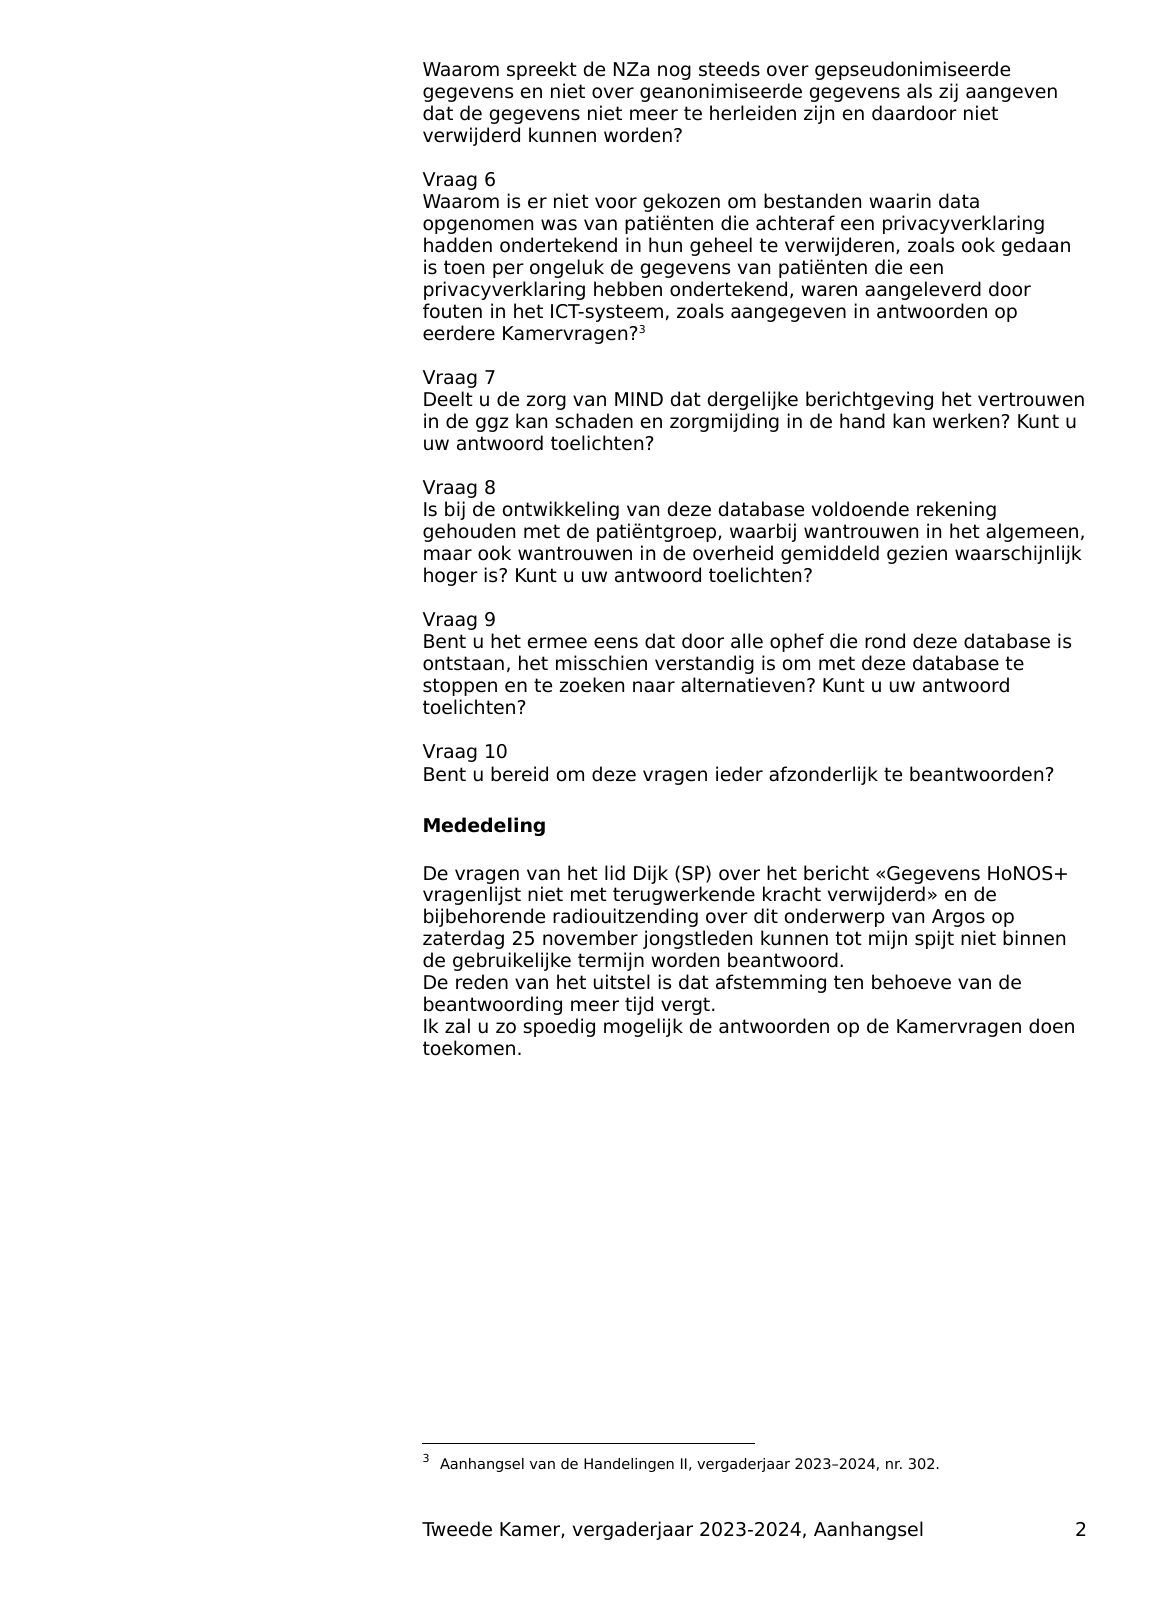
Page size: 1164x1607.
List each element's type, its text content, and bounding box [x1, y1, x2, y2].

text Waarom spreekt de NZa nog steeds over gepseudonimiseerde gegevens en niet over geanonimiseerde gegevens als zij aangeven dat de gegevens niet meer te herleiden zijn en daardoor niet verwijderd kunnen worden? [422, 59, 1087, 147]
text De vragen van het lid Dijk (SP) over het bericht «Gegevens HoNOS+ vragenlijst niet met terugwerkende kracht verwijderd» en de bijbehorende radiouitzending over dit onderwerp van Argos op zaterdag 25 november jongstleden kunnen tot mijn spijt niet binnen de gebruikelijke termijn worden beantwoord. [422, 862, 1087, 972]
text Vraag 9 [422, 609, 1087, 631]
text Vraag 6 [422, 169, 1087, 191]
text Bent u bereid om deze vragen ieder afzonderlijk te beantwoorden? [422, 763, 1087, 785]
text Ik zal u zo spoedig mogelijk de antwoorden op de Kamervragen doen toekomen. [422, 1016, 1087, 1060]
subtitle Mededeling [422, 815, 1087, 837]
text Vraag 8 [422, 477, 1087, 499]
text Aanhangsel van de Handelingen II, vergaderjaar 2023–2024, nr. 302. [422, 1452, 1087, 1474]
text Is bij de ontwikkeling van deze database voldoende rekening gehouden met de patiëntgroep, waarbij wantrouwen in het algemeen, maar ook wantrouwen in de overheid gemiddeld gezien waarschijnlijk hoger is? Kunt u uw antwoord toelichten? [422, 499, 1087, 587]
text Bent u het ermee eens dat door alle ophef die rond deze database is ontstaan, het misschien verstandig is om met deze database te stoppen en te zoeken naar alternatieven? Kunt u uw antwoord toelichten? [422, 631, 1087, 719]
text Vraag 7 [422, 367, 1087, 389]
text Deelt u de zorg van MIND dat dergelijke berichtgeving het vertrouwen in de ggz kan schaden en zorgmijding in de hand kan werken? Kunt u uw antwoord toelichten? [422, 389, 1087, 455]
text Vraag 10 [422, 741, 1087, 763]
text Waarom is er niet voor gekozen om bestanden waarin data opgenomen was van patiënten die achteraf een privacyverklaring hadden ondertekend in hun geheel te verwijderen, zoals ook gedaan is toen per ongeluk de gegevens van patiënten die een privacyverklaring hebben ondertekend, waren aangeleverd door fouten in het ICT-systeem, zoals aangegeven in antwoorden op eerdere Kamervragen? [422, 191, 1087, 345]
text De reden van het uitstel is dat afstemming ten behoeve van de beantwoording meer tijd vergt. [422, 972, 1087, 1016]
